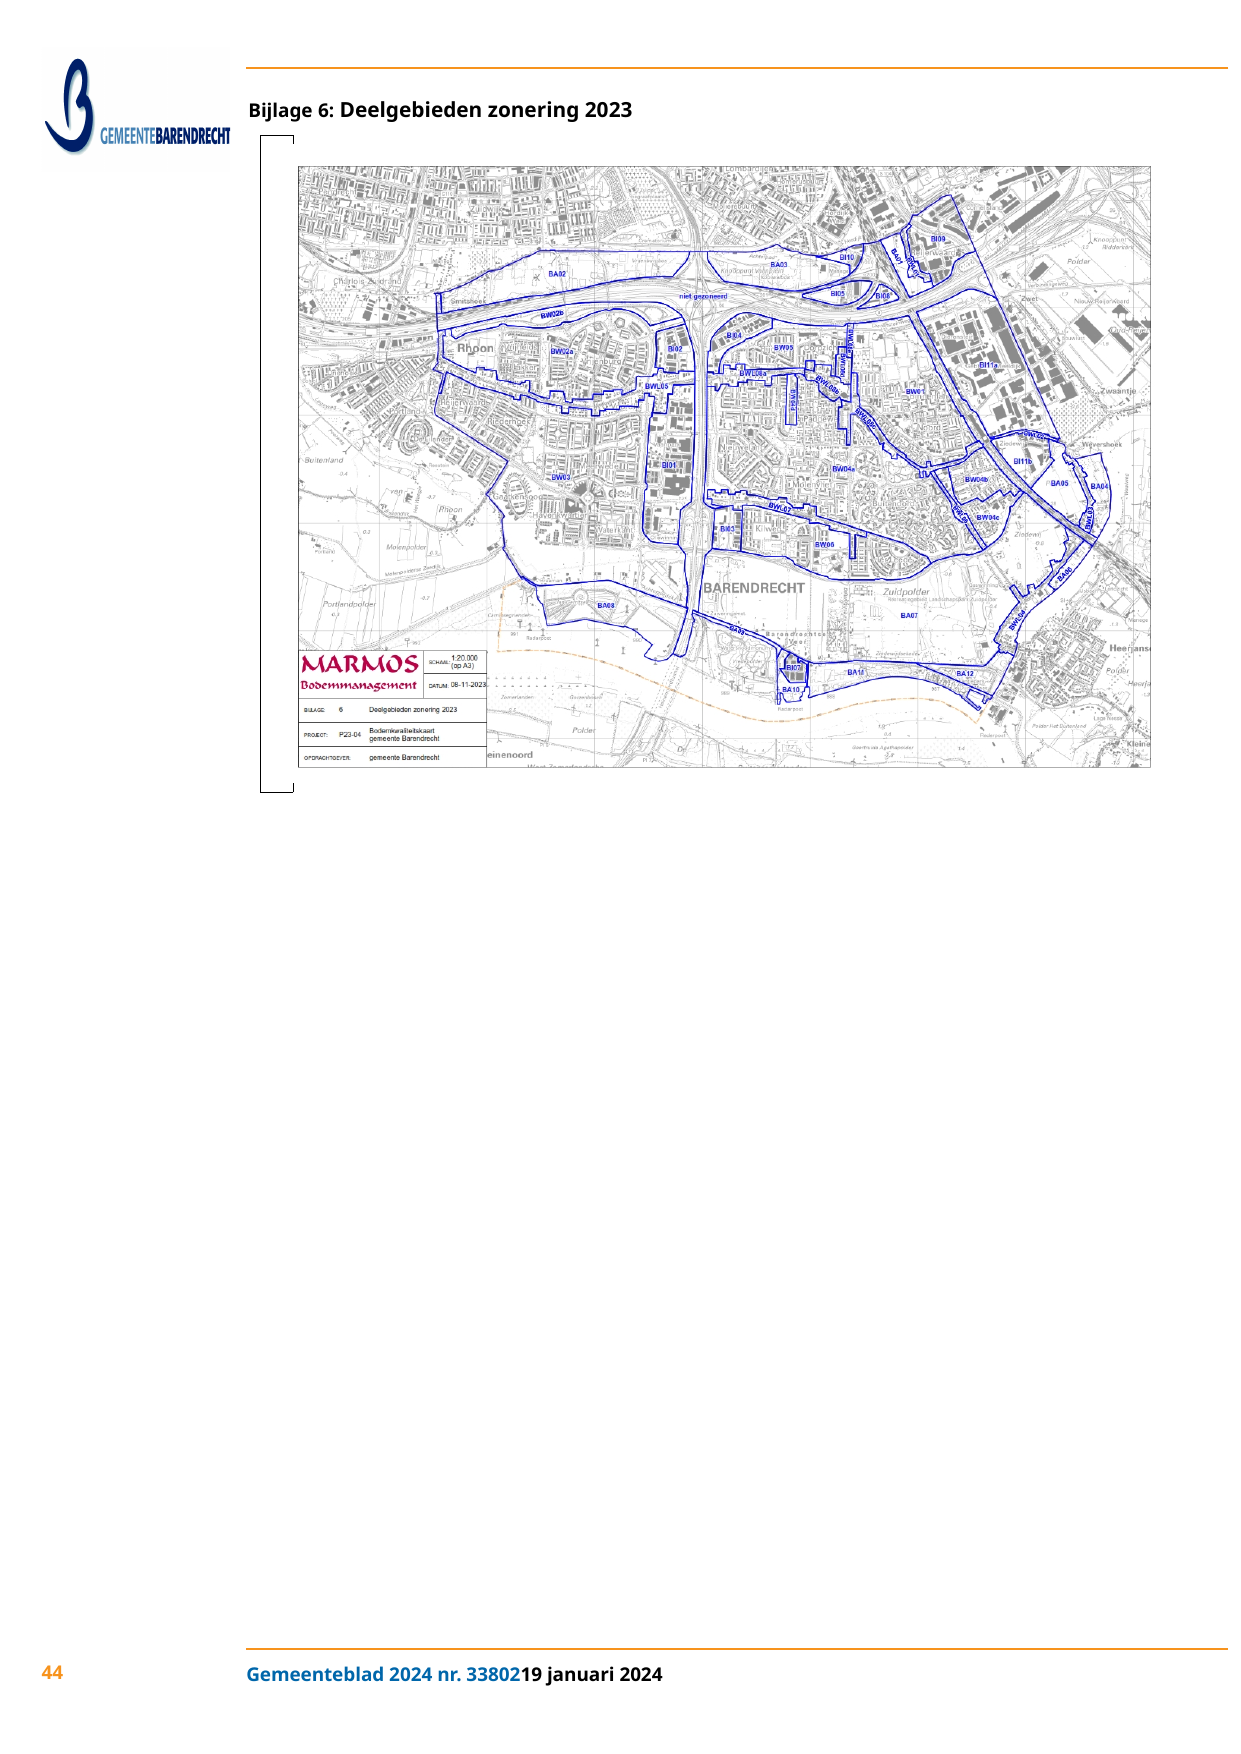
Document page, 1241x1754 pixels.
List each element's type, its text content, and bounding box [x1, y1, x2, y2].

text Bijlage 6: Deelgebieden zonering 2023 [248, 95, 1152, 123]
picture [41, 47, 231, 172]
picture [268, 144, 1173, 783]
